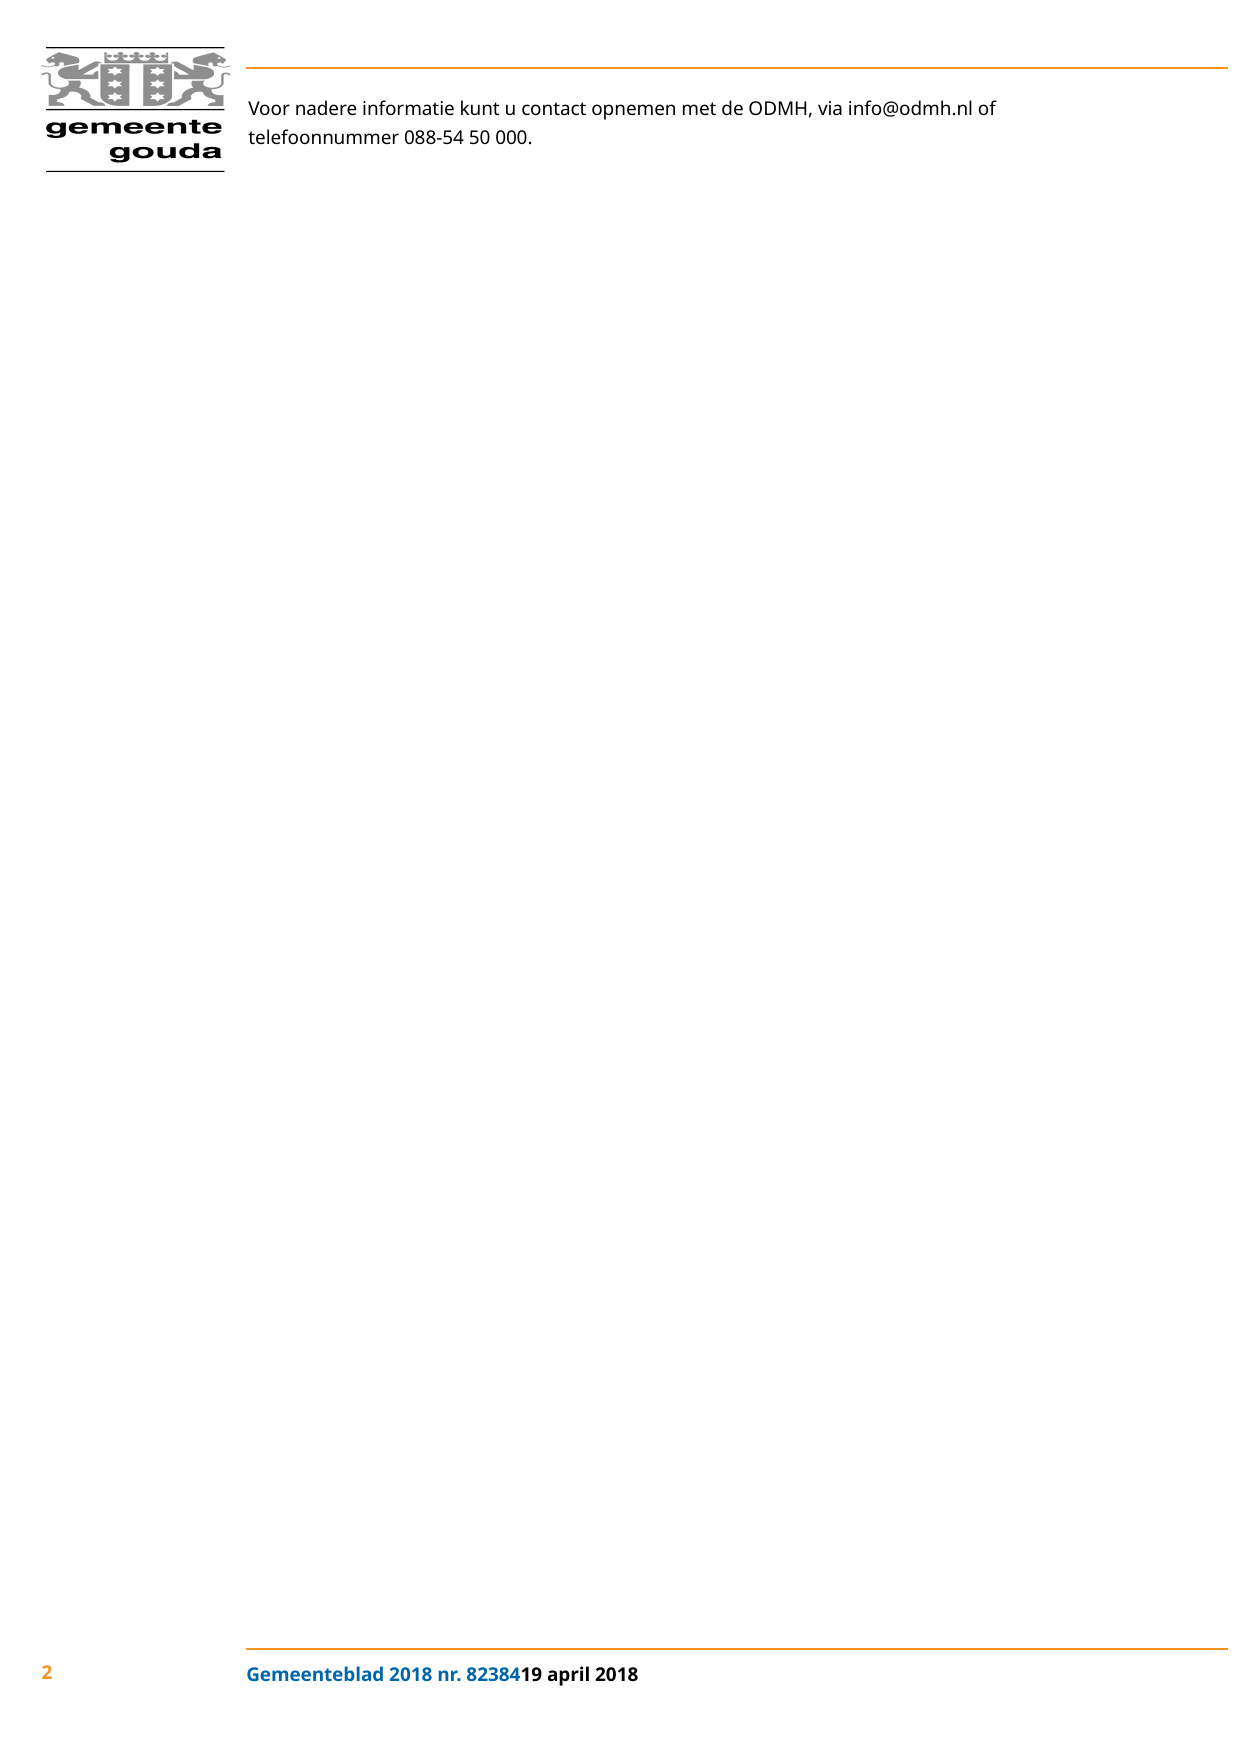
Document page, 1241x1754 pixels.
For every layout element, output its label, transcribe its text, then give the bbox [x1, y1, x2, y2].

text Voor nadere informatie kunt u contact opnemen met de ODMH, via info@odmh.nl of telefoonnummer 088-54 50 000. [248, 95, 1152, 150]
picture [41, 47, 231, 172]
